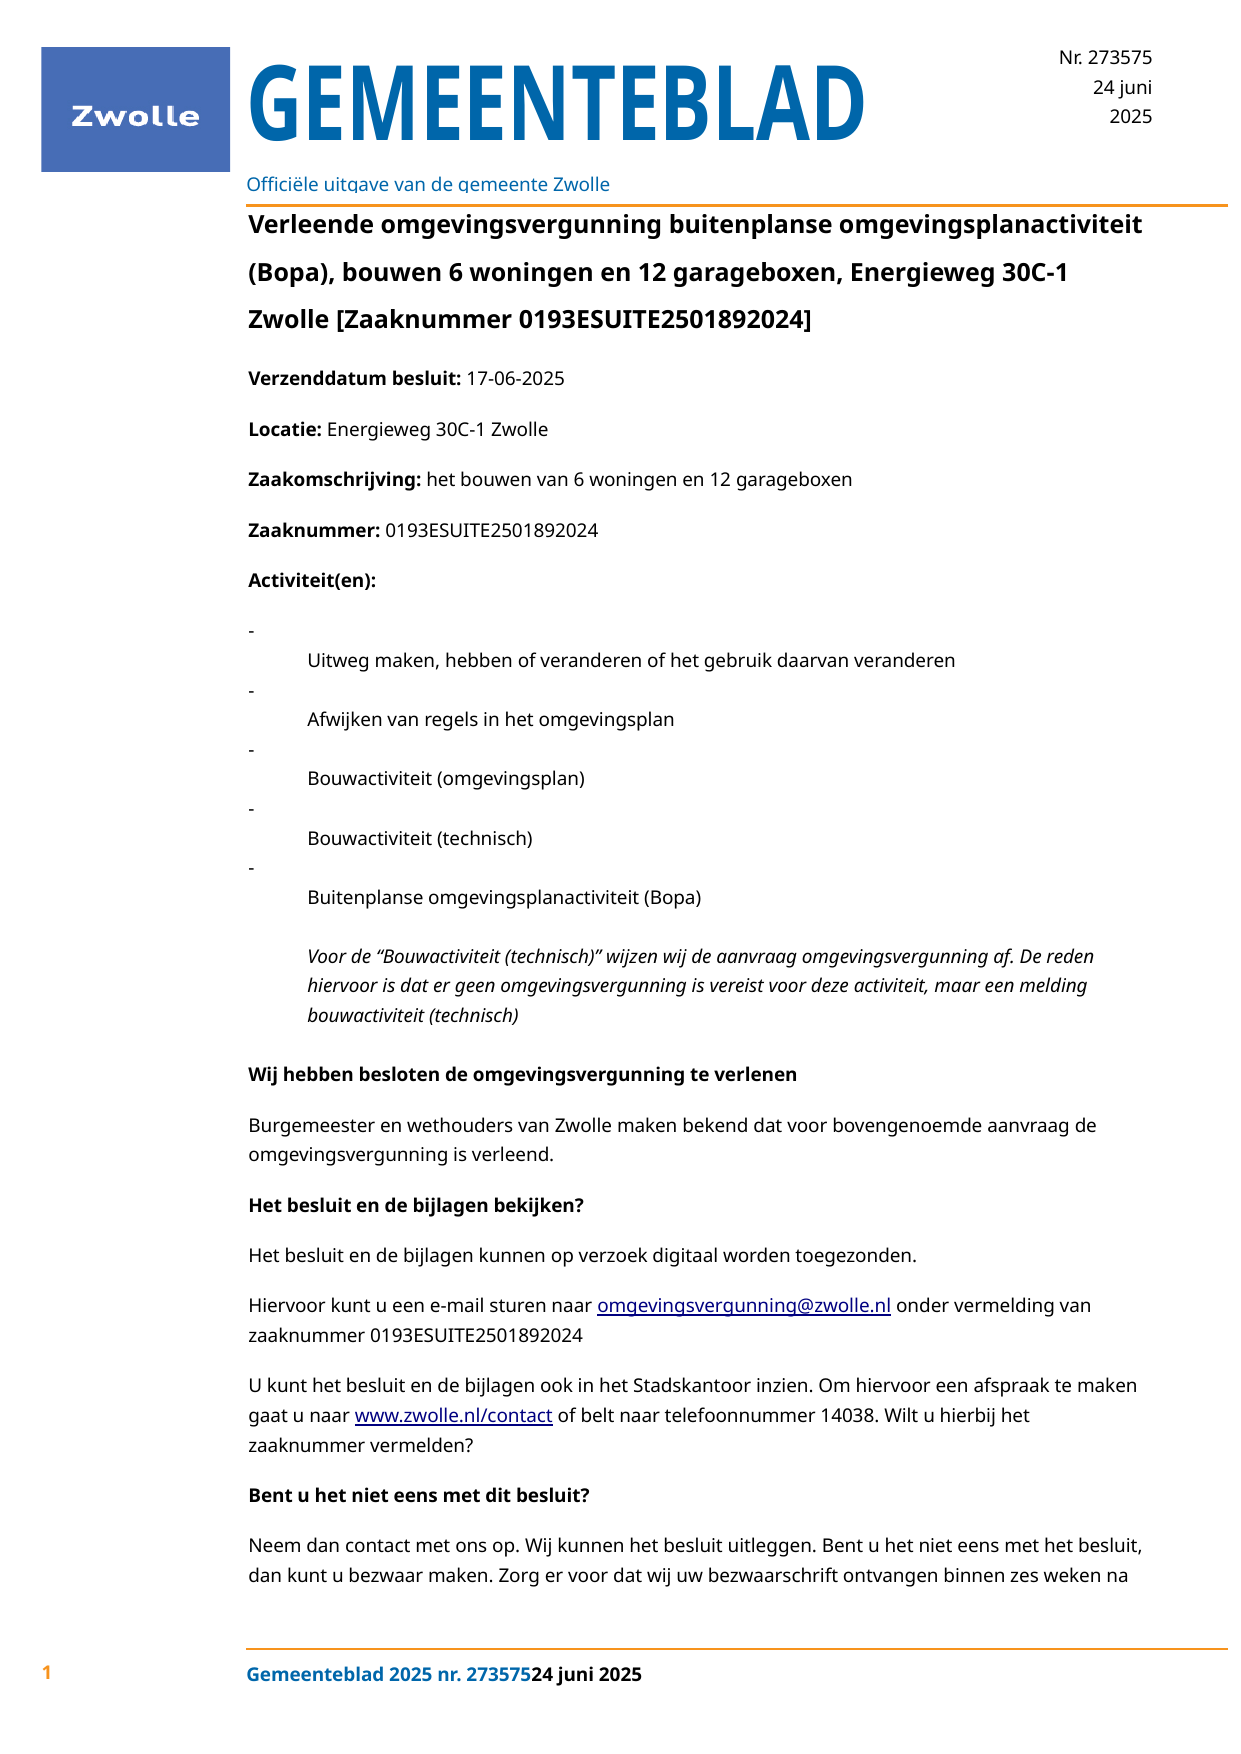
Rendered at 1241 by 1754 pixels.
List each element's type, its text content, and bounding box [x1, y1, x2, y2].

text Wij hebben besloten de omgevingsvergunning te verlenen [248, 1061, 1152, 1087]
picture [41, 47, 231, 172]
list Bouwactiviteit (omgevingsplan) [248, 766, 1152, 791]
text Neem dan contact met ons op. Wij kunnen het besluit uitleggen. Bent u het niet eens met het besluit, dan kunt u bezwaar maken. Zorg er voor dat wij uw bezwaarschrift ontvangen binnen zes weken na [248, 1533, 1152, 1588]
text Hiervoor kunt u een e-mail sturen naar omgevingsvergunning@zwolle.nl onder vermelding van zaaknummer 0193ESUITE2501892024 [248, 1293, 1152, 1348]
text Burgemeester en wethouders van Zwolle maken bekend dat voor bovengenoemde aanvraag de omgevingsvergunning is verleend. [248, 1112, 1152, 1167]
text Bent u het niet eens met dit besluit? [248, 1482, 1152, 1508]
text Zaakomschrijving: het bouwen van 6 woningen en 12 garageboxen [248, 466, 1152, 492]
text Locatie: Energieweg 30C-1 Zwolle [248, 416, 1152, 442]
text Verzenddatum besluit: 17-06-2025 [248, 366, 1152, 391]
list Afwijken van regels in het omgevingsplan [248, 706, 1152, 732]
list Voor de “Bouwactiviteit (technisch)” wijzen wij de aanvraag omgevingsvergunning af. De reden hiervoor is dat er geen omgevingsvergunning is vereist voor deze activiteit, maar een melding bouwactiviteit (technisch) [248, 943, 1152, 1028]
text Het besluit en de bijlagen kunnen op verzoek digitaal worden toegezonden. [248, 1242, 1152, 1268]
text Zaaknummer: 0193ESUITE2501892024 [248, 517, 1152, 542]
list Uitweg maken, hebben of veranderen of het gebruik daarvan veranderen [248, 647, 1152, 673]
text Verleende omgevingsvergunning buitenplanse omgevingsplanactiviteit (Bopa), bouwen 6 woningen en 12 garageboxen, Energieweg 30C-1 Zwolle [Zaaknummer 0193ESUITE2501892024] [248, 207, 1152, 336]
list Bouwactiviteit (technisch) [248, 825, 1152, 850]
list Buitenplanse omgevingsplanactiviteit (Bopa) [248, 884, 1152, 909]
text Activiteit(en): [248, 567, 1152, 593]
text Het besluit en de bijlagen bekijken? [248, 1192, 1152, 1217]
text U kunt het besluit en de bijlagen ook in het Stadskantoor inzien. Om hiervoor een afspraak te maken gaat u naar www.zwolle.nl/contact of belt naar telefoonnummer 14038. Wilt u hierbij het zaaknummer vermelden? [248, 1373, 1152, 1457]
